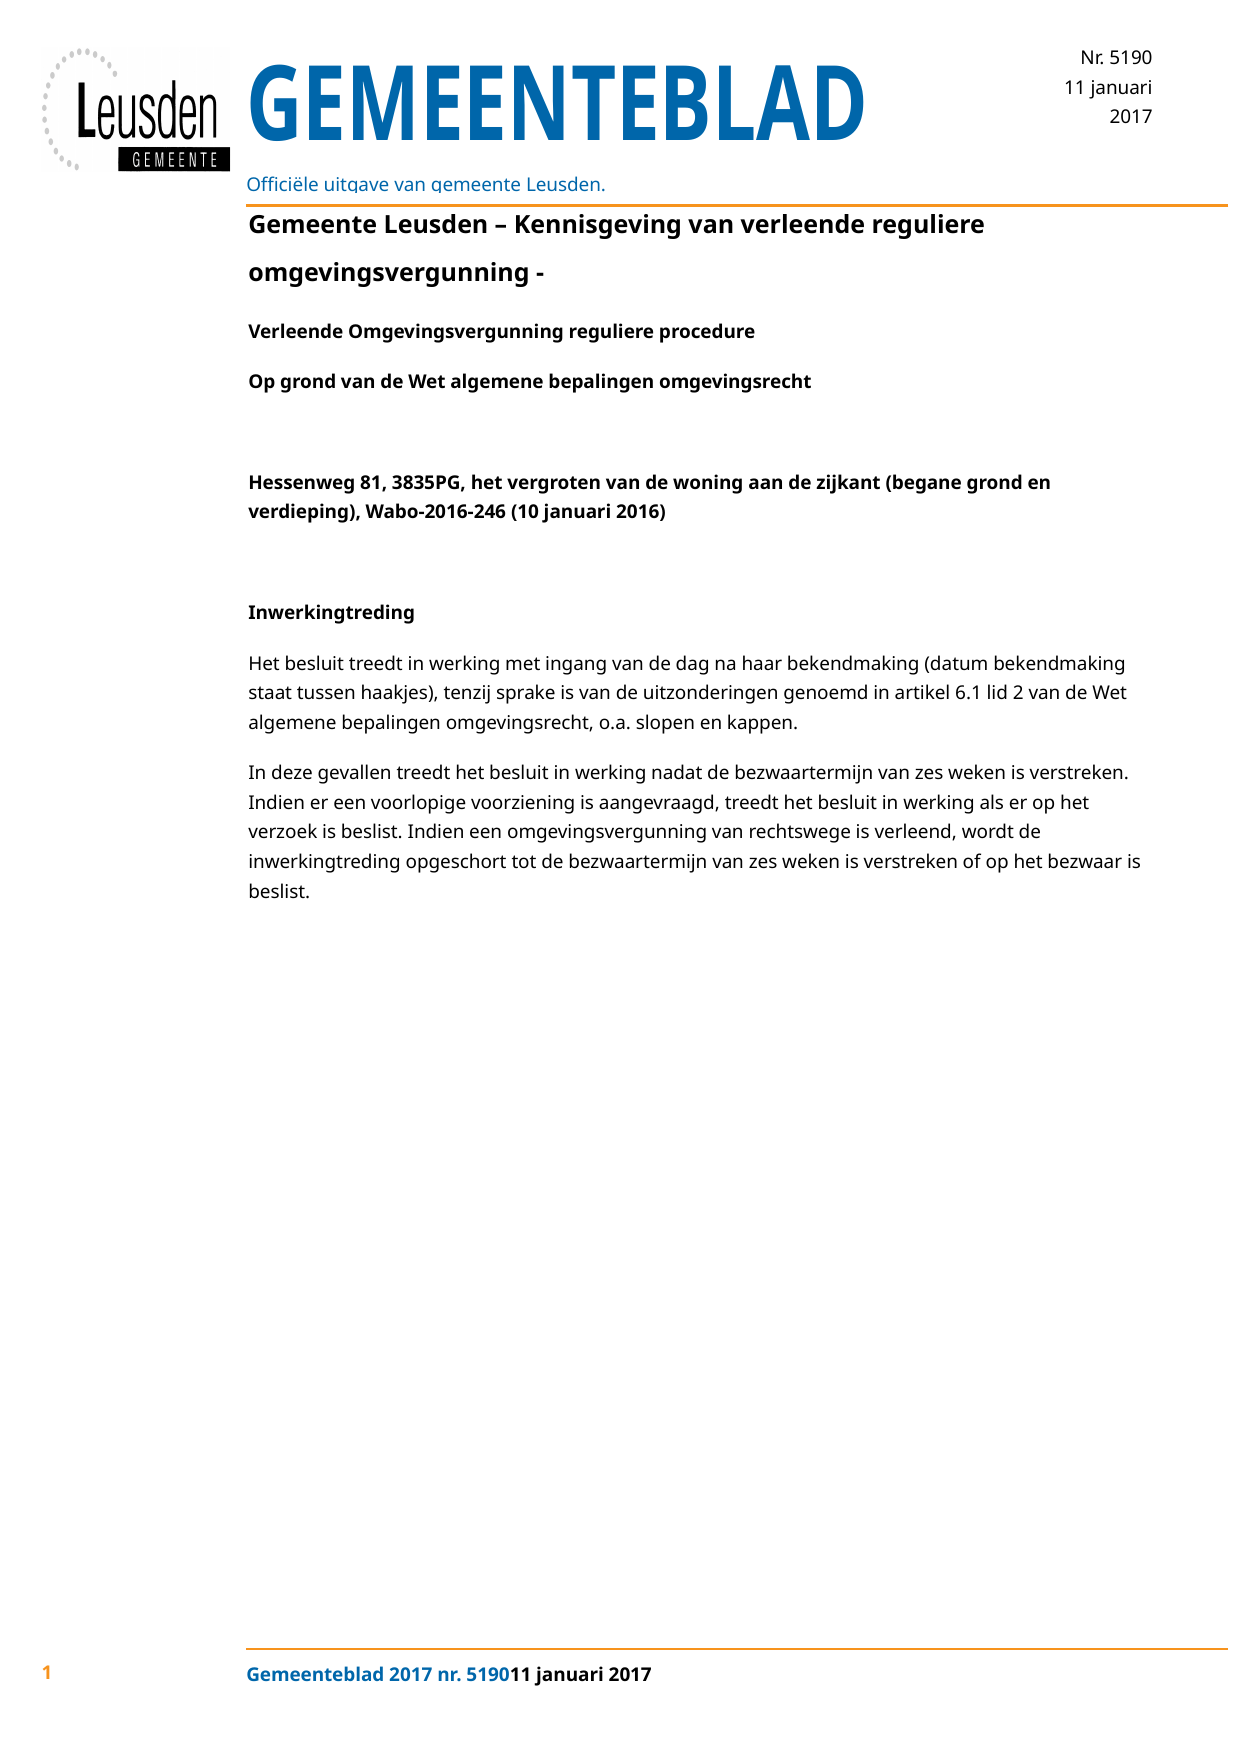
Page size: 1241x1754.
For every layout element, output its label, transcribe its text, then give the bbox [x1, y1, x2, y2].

text Hessenweg 81, 3835PG, het vergroten van de woning aan de zijkant (begane grond en verdieping), Wabo-2016-246 (10 januari 2016) [248, 469, 1152, 524]
text Op grond van de Wet algemene bepalingen omgevingsrecht [248, 368, 1152, 394]
text Inwerkingtreding [248, 599, 1152, 625]
text Gemeente Leusden – Kennisgeving van verleende reguliere omgevingsvergunning - [248, 207, 1152, 288]
text Het besluit treedt in werking met ingang van de dag na haar bekendmaking (datum bekendmaking staat tussen haakjes), tenzij sprake is van de uitzonderingen genoemd in artikel 6.1 lid 2 van de Wet algemene bepalingen omgevingsrecht, o.a. slopen en kappen. [248, 650, 1152, 735]
text In deze gevallen treedt het besluit in werking nadat de bezwaartermijn van zes weken is verstreken. Indien er een voorlopige voorziening is aangevraagd, treedt het besluit in werking als er op het verzoek is beslist. Indien een omgevingsvergunning van rechtswege is verleend, wordt de inwerkingtreding opgeschort tot de bezwaartermijn van zes weken is verstreken of op het bezwaar is beslist. [248, 759, 1152, 904]
text Verleende Omgevingsvergunning reguliere procedure [248, 318, 1152, 344]
picture [41, 47, 231, 172]
